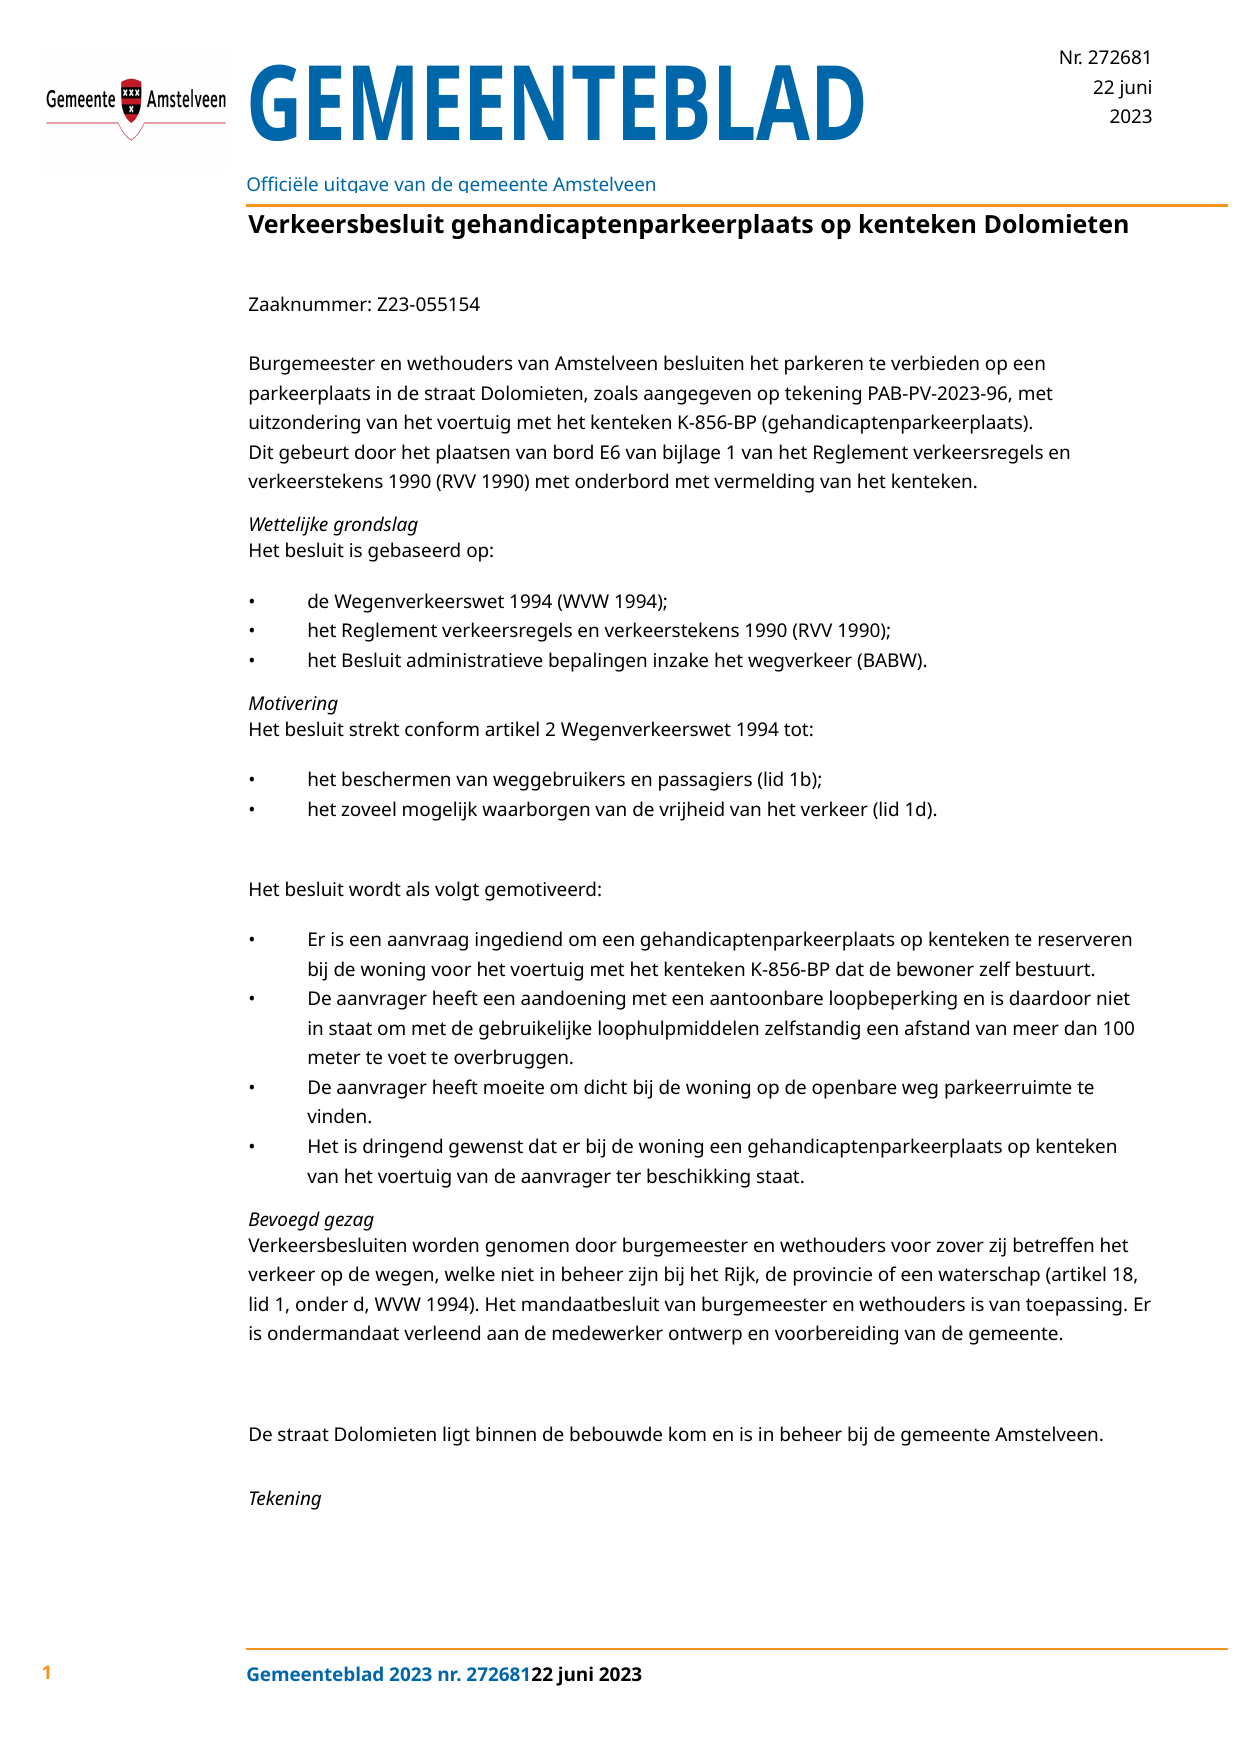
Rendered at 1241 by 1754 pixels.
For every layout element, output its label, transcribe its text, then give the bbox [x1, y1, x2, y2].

text Het besluit strekt conform artikel 2 Wegenverkeerswet 1994 tot: [248, 716, 1152, 742]
list het Besluit administratieve bepalingen inzake het wegverkeer (BABW). [248, 647, 1152, 673]
text Verkeersbesluiten worden genomen door burgemeester en wethouders voor zover zij betreffen het verkeer op de wegen, welke niet in beheer zijn bij het Rijk, de provincie of een waterschap (artikel 18, lid 1, onder d, WVW 1994). Het mandaatbesluit van burgemeester en wethouders is van toepassing. Er is ondermandaat verleend aan de medewerker ontwerp en voorbereiding van de gemeente. [248, 1232, 1152, 1346]
picture [41, 47, 231, 172]
list het beschermen van weggebruikers en passagiers (lid 1b); [248, 766, 1152, 792]
text Burgemeester en wethouders van Amstelveen besluiten het parkeren te verbieden op een parkeerplaats in de straat Dolomieten, zoals aangegeven op tekening PAB-PV-2023-96, met uitzondering van het voertuig met het kenteken K-856-BP (gehandicaptenparkeerplaats). [248, 350, 1152, 435]
text Wettelijke grondslag [248, 512, 1152, 537]
text Tekening [248, 1485, 1152, 1511]
list De aanvrager heeft moeite om dicht bij de woning op de openbare weg parkeerruimte te vinden. [248, 1074, 1152, 1129]
text Verkeersbesluit gehandicaptenparkeerplaats op kenteken Dolomieten [248, 207, 1152, 241]
text Dit gebeurt door het plaatsen van bord E6 van bijlage 1 van het Reglement verkeersregels en verkeerstekens 1990 (RVV 1990) met onderbord met vermelding van het kenteken. [248, 439, 1152, 494]
text De straat Dolomieten ligt binnen de bebouwde kom en is in beheer bij de gemeente Amstelveen. [248, 1421, 1152, 1447]
list Er is een aanvraag ingediend om een gehandicaptenparkeerplaats op kenteken te reserveren bij de woning voor het voertuig met het kenteken K-856-BP dat de bewoner zelf bestuurt. [248, 926, 1152, 982]
list het Reglement verkeersregels en verkeerstekens 1990 (RVV 1990); [248, 617, 1152, 643]
text Motivering [248, 690, 1152, 716]
text Zaaknummer: Z23-055154 [248, 291, 1152, 317]
text Bevoegd gezag [248, 1206, 1152, 1232]
list het zoveel mogelijk waarborgen van de vrijheid van het verkeer (lid 1d). [248, 796, 1152, 822]
list Het is dringend gewenst dat er bij de woning een gehandicaptenparkeerplaats op kenteken van het voertuig van de aanvrager ter beschikking staat. [248, 1133, 1152, 1189]
text Het besluit is gebaseerd op: [248, 537, 1152, 563]
list De aanvrager heeft een aandoening met een aantoonbare loopbeperking en is daardoor niet in staat om met de gebruikelijke loophulpmiddelen zelfstandig een afstand van meer dan 100 meter te voet te overbruggen. [248, 985, 1152, 1070]
text Het besluit wordt als volgt gemotiveerd: [248, 876, 1152, 902]
list de Wegenverkeerswet 1994 (WVW 1994); [248, 588, 1152, 613]
